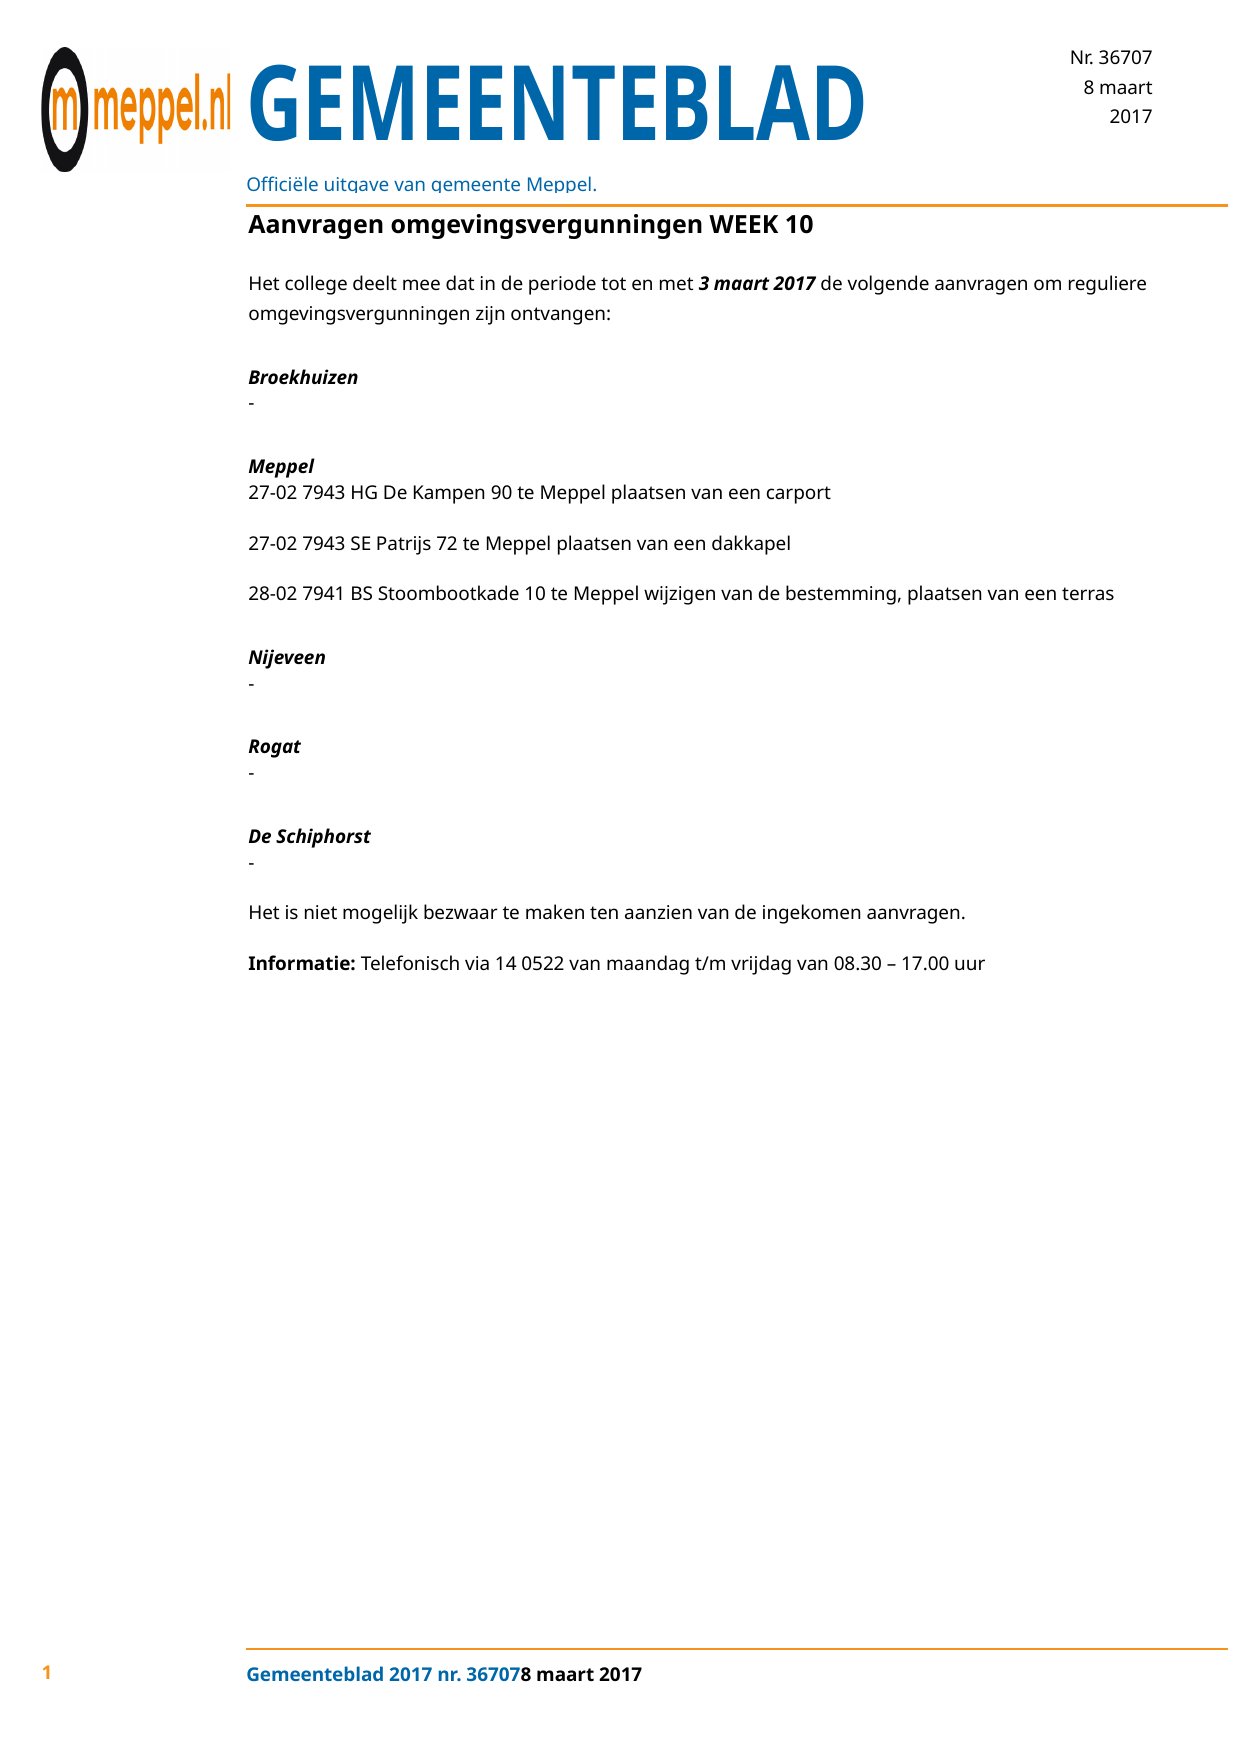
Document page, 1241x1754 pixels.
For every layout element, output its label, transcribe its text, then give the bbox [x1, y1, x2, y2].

picture [41, 47, 231, 172]
text Meppel [248, 453, 1152, 479]
text - [248, 389, 1152, 415]
text Het is niet mogelijk bezwaar te maken ten aanzien van de ingekomen aanvragen. [248, 899, 1152, 925]
text Rogat [248, 734, 1152, 759]
text - [248, 849, 1152, 875]
text De Schiphorst [248, 823, 1152, 849]
text Het college deelt mee dat in de periode tot en met 3 maart 2017 de volgende aanvragen om reguliere omgevingsvergunningen zijn ontvangen: [248, 270, 1152, 326]
text 28-02 7941 BS Stoombootkade 10 te Meppel wijzigen van de bestemming, plaatsen van een terras [248, 580, 1152, 606]
text 27-02 7943 SE Patrijs 72 te Meppel plaatsen van een dakkapel [248, 530, 1152, 555]
text Informatie: Telefonisch via 14 0522 van maandag t/m vrijdag van 08.30 – 17.00 uur [248, 950, 1152, 976]
text 27-02 7943 HG De Kampen 90 te Meppel plaatsen van een carport [248, 479, 1152, 505]
text Broekhuizen [248, 364, 1152, 389]
text Nijeveen [248, 644, 1152, 670]
text - [248, 670, 1152, 696]
text Aanvragen omgevingsvergunningen WEEK 10 [248, 207, 1152, 241]
text - [248, 759, 1152, 785]
